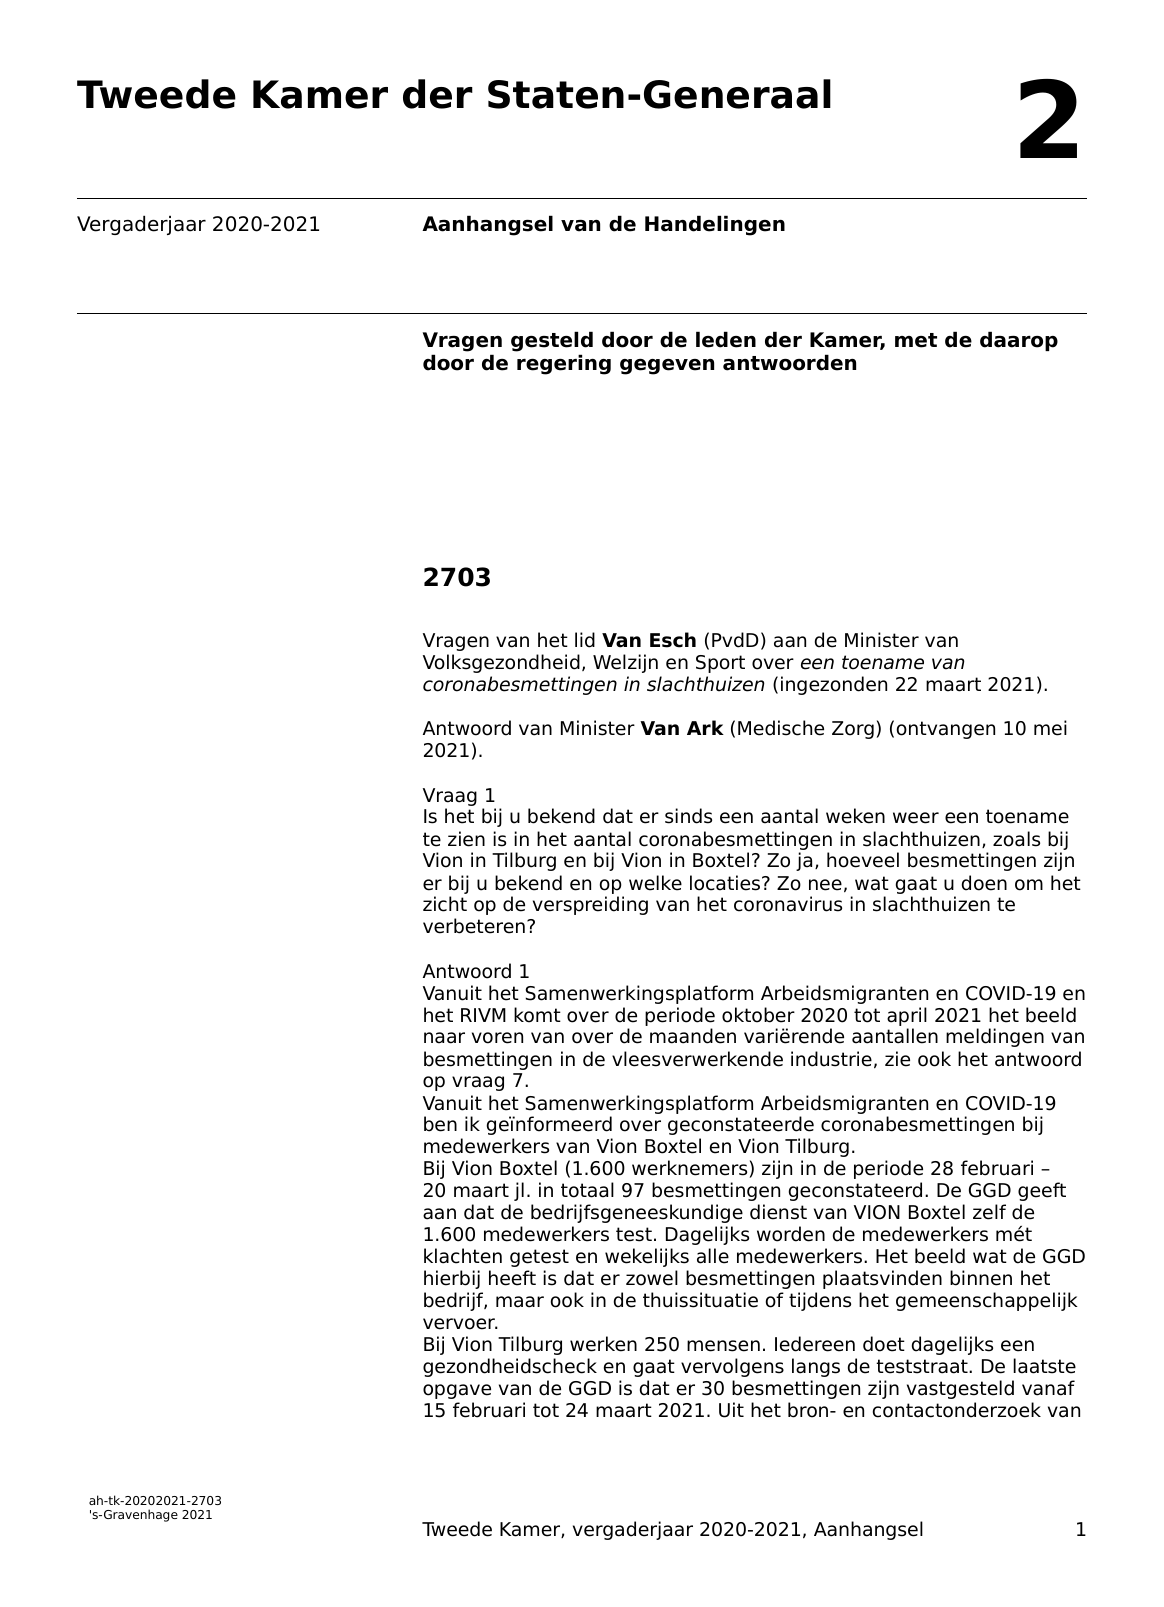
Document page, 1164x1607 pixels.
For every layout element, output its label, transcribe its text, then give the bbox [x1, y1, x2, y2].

text Antwoord van Minister Van Ark (Medische Zorg) (ontvangen 10 mei 2021). [422, 718, 1087, 762]
text Vanuit het Samenwerkingsplatform Arbeidsmigranten en COVID-19 ben ik geïnformeerd over geconstateerde coronabesmettingen bij medewerkers van Vion Boxtel en Vion Tilburg. [422, 1092, 1087, 1158]
text Antwoord 1 [422, 961, 1087, 982]
text Bij Vion Tilburg werken 250 mensen. Iedereen doet dagelijks een gezondheidscheck en gaat vervolgens langs de teststraat. De laatste opgave van de GGD is dat er 30 besmettingen zijn vastgesteld vanaf 15 februari tot 24 maart 2021. Uit het bron- en contactonderzoek van [422, 1334, 1087, 1422]
table_header 2 [886, 59, 1087, 198]
text Vragen van het lid Van Esch (PvdD) aan de Minister van Volksgezondheid, Welzijn en Sport over een toename van coronabesmettingen in slachthuizen (ingezonden 22 maart 2021). [422, 630, 1087, 696]
text 's-Gravenhage 2021 [88, 1508, 323, 1522]
text Bij Vion Boxtel (1.600 werknemers) zijn in de periode 28 februari – 20 maart jl. in totaal 97 besmettingen geconstateerd. De GGD geeft aan dat de bedrijfsgeneeskundige dienst van VION Boxtel zelf de 1.600 medewerkers test. Dagelijks worden de medewerkers mét klachten getest en wekelijks alle medewerkers. Het beeld wat de GGD hierbij heeft is dat er zowel besmettingen plaatsvinden binnen het bedrijf, maar ook in de thuissituatie of tijdens het gemeenschappelijk vervoer. [422, 1158, 1087, 1334]
table_cell Aanhangsel van de Handelingen [422, 199, 1087, 313]
text 2703 [422, 563, 1087, 592]
table_cell Vragen gesteld door de leden der Kamer, met de daarop door de regering gegeven antwoorden [422, 314, 1087, 375]
table_cell [77, 314, 422, 375]
text Is het bij u bekend dat er sinds een aantal weken weer een toename te zien is in het aantal coronabesmettingen in slachthuizen, zoals bij Vion in Tilburg en bij Vion in Boxtel? Zo ja, hoeveel besmettingen zijn er bij u bekend en op welke locaties? Zo nee, wat gaat u doen om het zicht op de verspreiding van het coronavirus in slachthuizen te verbeteren? [422, 806, 1087, 938]
table_cell Vergaderjaar 2020-2021 [77, 199, 422, 313]
text Vanuit het Samenwerkingsplatform Arbeidsmigranten en COVID-19 en het RIVM komt over de periode oktober 2020 tot april 2021 het beeld naar voren van over de maanden variërende aantallen meldingen van besmettingen in de vleesverwerkende industrie, zie ook het antwoord op vraag 7. [422, 982, 1087, 1092]
table_header Tweede Kamer der Staten-Generaal [77, 59, 886, 198]
text Vraag 1 [422, 784, 1087, 806]
text ah-tk-20202021-2703 [88, 1494, 323, 1508]
